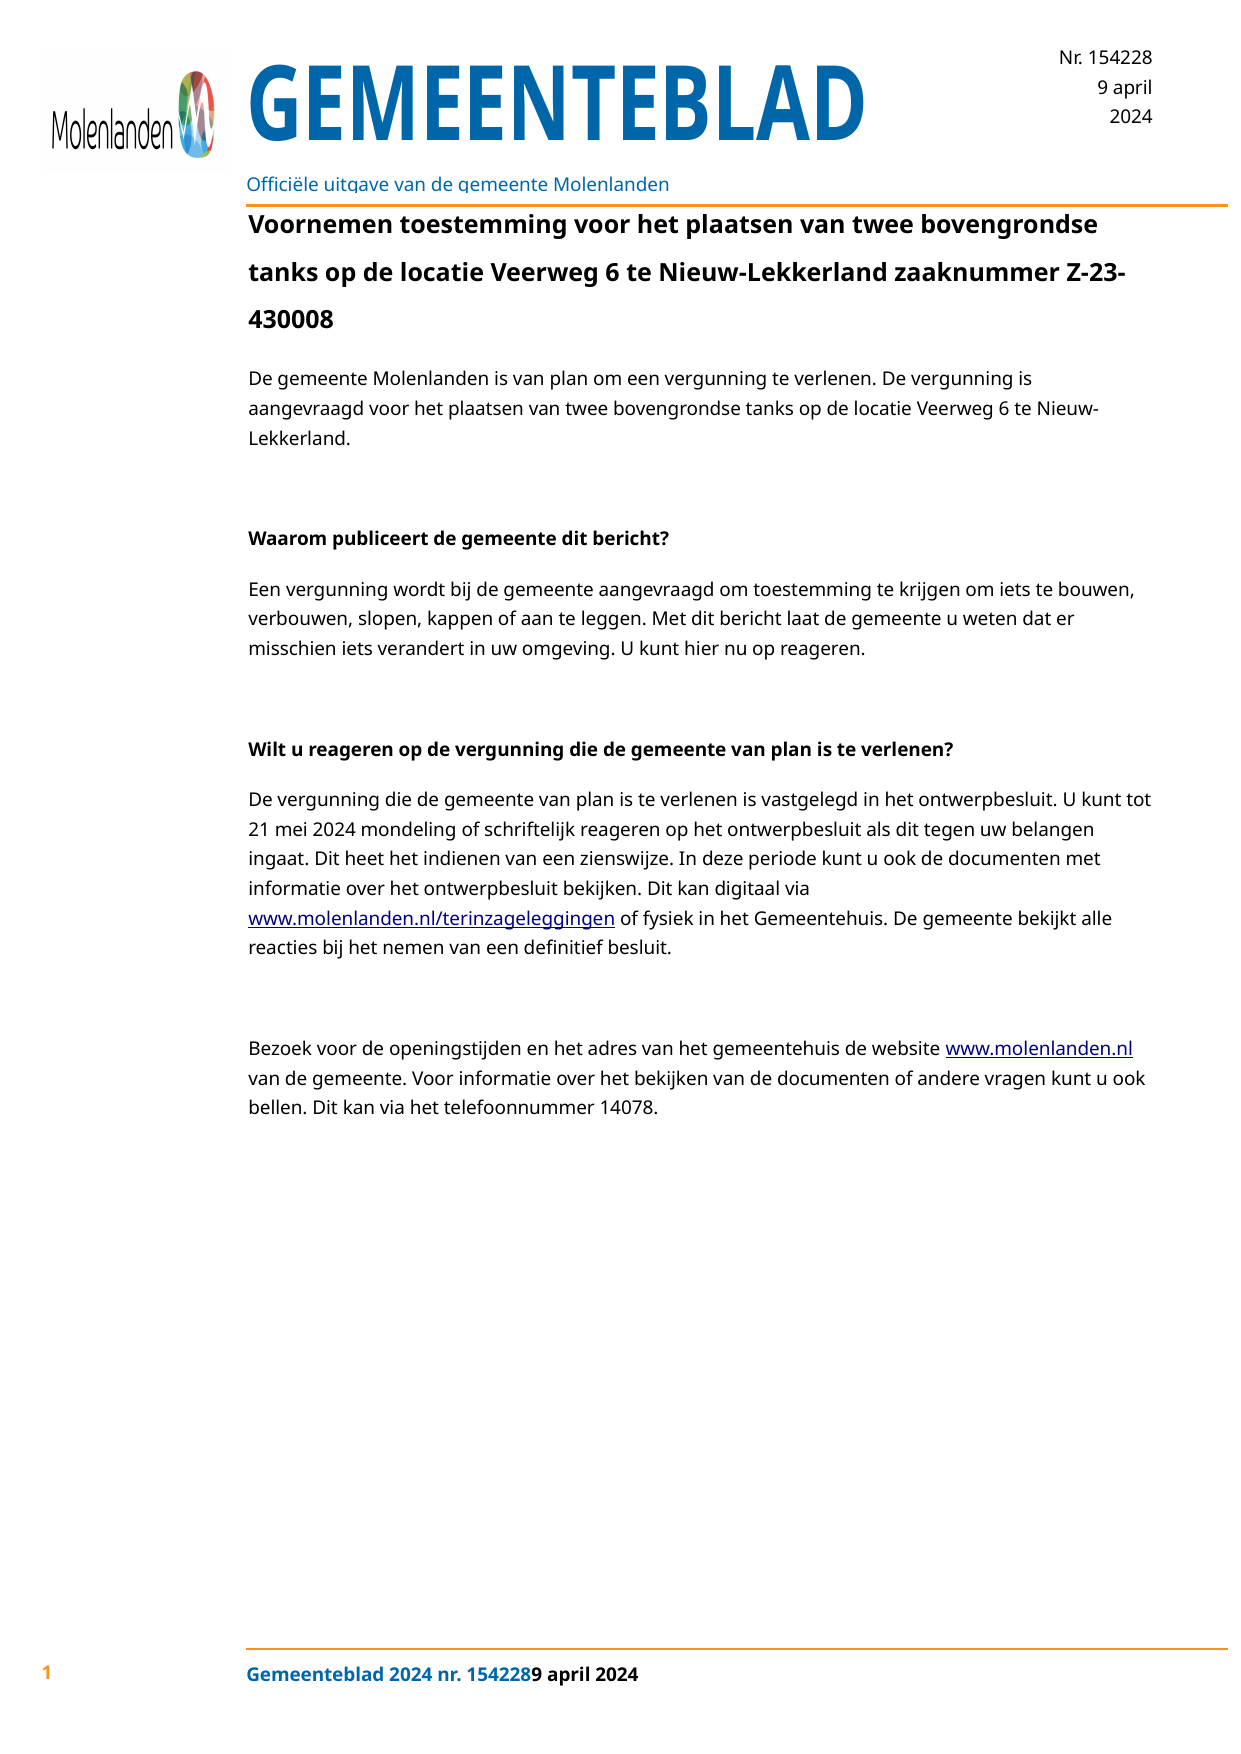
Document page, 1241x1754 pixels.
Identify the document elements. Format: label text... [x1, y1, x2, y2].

text Bezoek voor de openingstijden en het adres van het gemeentehuis de website www.molenlanden.nl van de gemeente. Voor informatie over het bekijken van de documenten of andere vragen kunt u ook bellen. Dit kan via het telefoonnummer 14078. [248, 1035, 1152, 1120]
text Waarom publiceert de gemeente dit bericht? [248, 526, 1152, 551]
text De gemeente Molenlanden is van plan om een vergunning te verlenen. De vergunning is aangevraagd voor het plaatsen van twee bovengrondse tanks op de locatie Veerweg 6 te Nieuw-Lekkerland. [248, 366, 1152, 450]
text Een vergunning wordt bij de gemeente aangevraagd om toestemming te krijgen om iets te bouwen, verbouwen, slopen, kappen of aan te leggen. Met dit bericht laat de gemeente u weten dat er misschien iets verandert in uw omgeving. U kunt hier nu op reageren. [248, 576, 1152, 661]
text Voornemen toestemming voor het plaatsen van twee bovengrondse tanks op de locatie Veerweg 6 te Nieuw-Lekkerland zaaknummer Z-23-430008 [248, 207, 1152, 336]
text Wilt u reageren op de vergunning die de gemeente van plan is te verlenen? [248, 736, 1152, 762]
picture [41, 47, 231, 172]
text De vergunning die de gemeente van plan is te verlenen is vastgelegd in het ontwerpbesluit. U kunt tot 21 mei 2024 mondeling of schriftelijk reageren op het ontwerpbesluit als dit tegen uw belangen ingaat. Dit heet het indienen van een zienswijze. In deze periode kunt u ook de documenten met informatie over het ontwerpbesluit bekijken. Dit kan digitaal via www.molenlanden.nl/terinzageleggingen of fysiek in het Gemeentehuis. De gemeente bekijkt alle reacties bij het nemen van een definitief besluit. [248, 786, 1152, 960]
